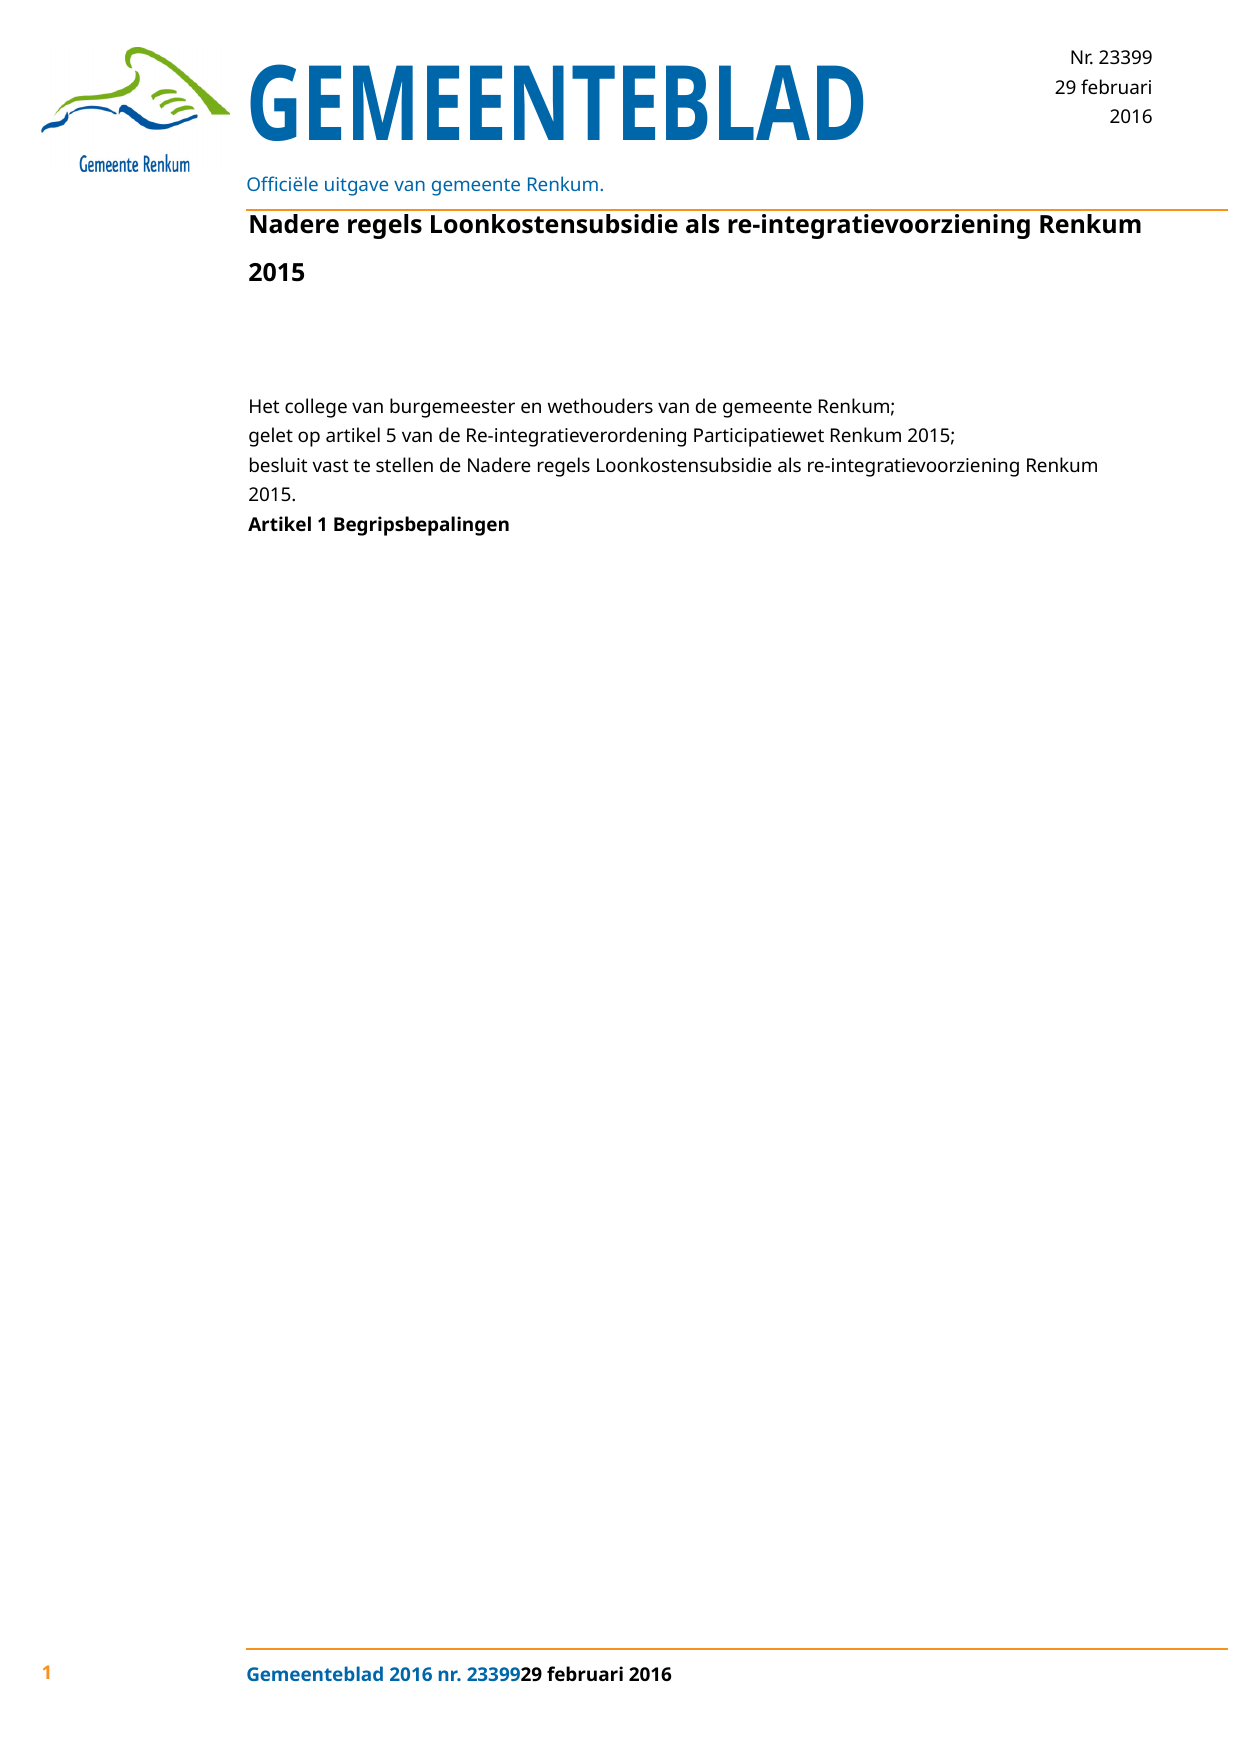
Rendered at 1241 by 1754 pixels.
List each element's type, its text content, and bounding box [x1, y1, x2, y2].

text besluit vast te stellen de Nadere regels Loonkostensubsidie als re-integratievoorziening Renkum 2015. [248, 452, 1152, 507]
picture [41, 47, 231, 172]
text Nadere regels Loonkostensubsidie als re-integratievoorziening Renkum 2015 [248, 211, 1152, 288]
text Artikel 1 Begripsbepalingen [248, 511, 1152, 537]
text gelet op artikel 5 van de Re-integratieverordening Participatiewet Renkum 2015; [248, 422, 1152, 448]
text Het college van burgemeester en wethouders van de gemeente Renkum; [248, 393, 1152, 419]
